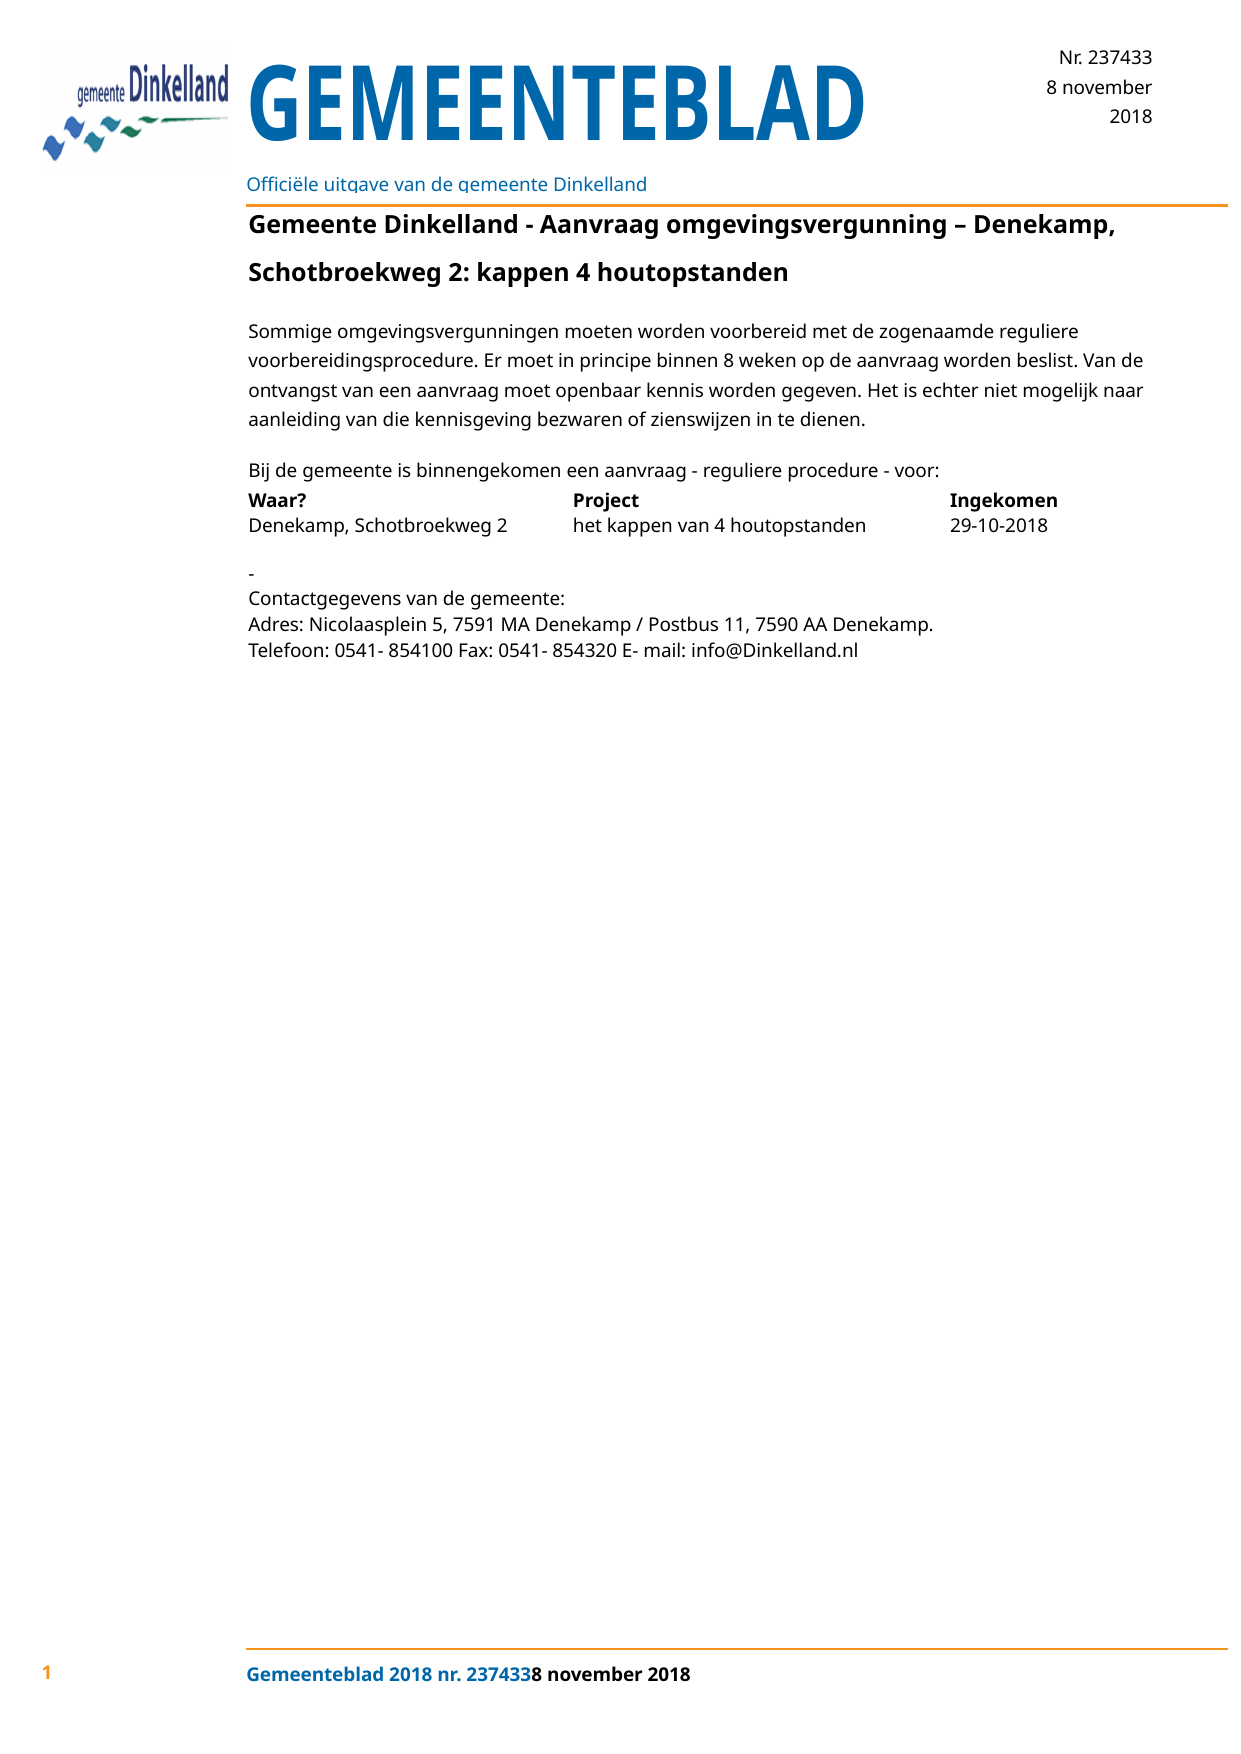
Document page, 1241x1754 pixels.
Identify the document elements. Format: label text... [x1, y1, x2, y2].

table_header Waar? [248, 487, 573, 512]
table_cell 29-10-2018 [950, 513, 1152, 538]
table_header Ingekomen [950, 487, 1152, 512]
table_header Project [573, 487, 950, 512]
text Telefoon: 0541- 854100 Fax: 0541- 854320 E- mail: info@Dinkelland.nl [248, 637, 1152, 663]
picture [41, 47, 231, 172]
text Bij de gemeente is binnengekomen een aanvraag - reguliere procedure - voor: [248, 457, 1152, 483]
table_cell Denekamp, Schotbroekweg 2 [248, 513, 573, 538]
text Contactgegevens van de gemeente: [248, 585, 1152, 611]
text - [248, 560, 1152, 585]
text Sommige omgevingsvergunningen moeten worden voorbereid met de zogenaamde reguliere voorbereidingsprocedure. Er moet in principe binnen 8 weken op de aanvraag worden beslist. Van de ontvangst van een aanvraag moet openbaar kennis worden gegeven. Het is echter niet mogelijk naar aanleiding van die kennisgeving bezwaren of zienswijzen in te dienen. [248, 318, 1152, 432]
text Gemeente Dinkelland - Aanvraag omgevingsvergunning – Denekamp, Schotbroekweg 2: kappen 4 houtopstanden [248, 207, 1152, 288]
table_cell het kappen van 4 houtopstanden [573, 513, 950, 538]
text Adres: Nicolaasplein 5, 7591 MA Denekamp / Postbus 11, 7590 AA Denekamp. [248, 611, 1152, 637]
